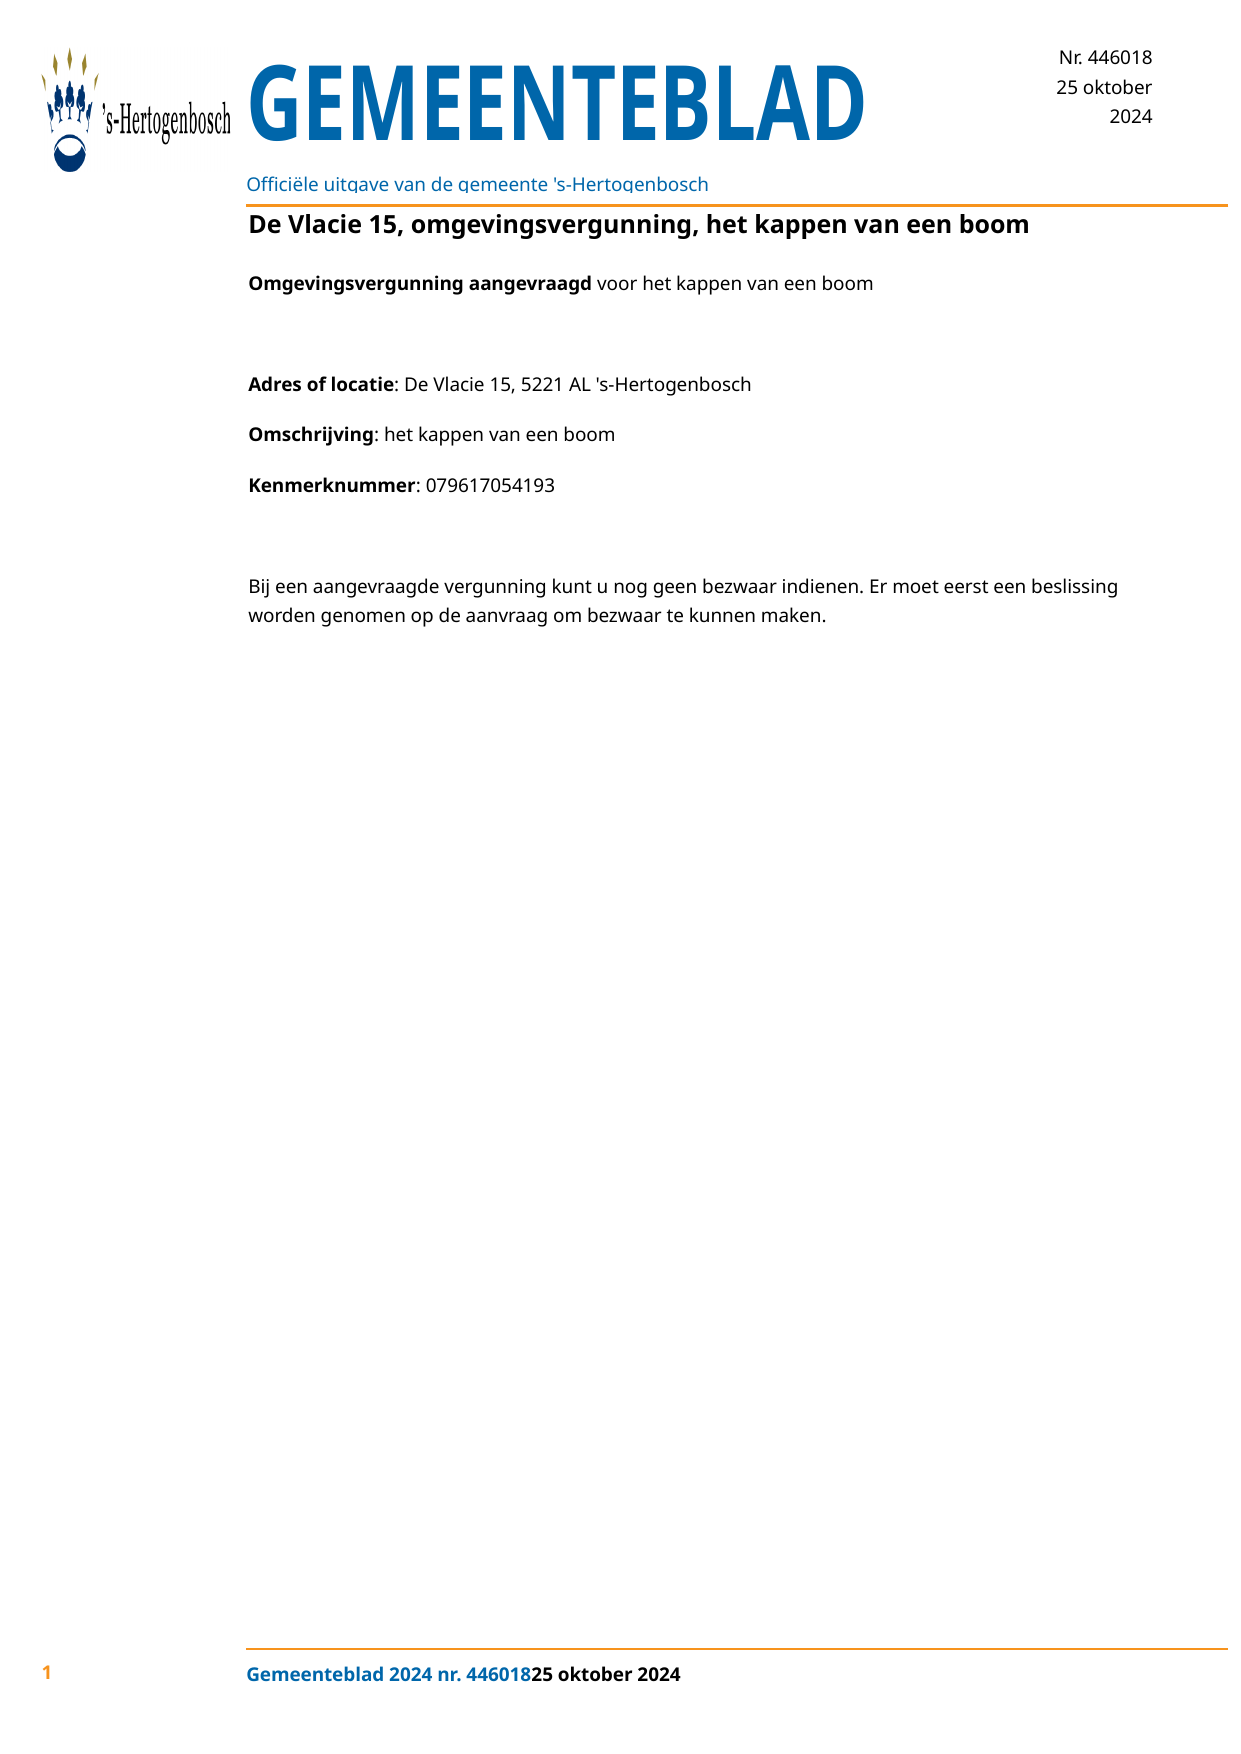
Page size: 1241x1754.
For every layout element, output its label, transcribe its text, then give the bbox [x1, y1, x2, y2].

text Omschrijving: het kappen van een boom [248, 422, 1152, 447]
text Adres of locatie: De Vlacie 15, 5221 AL 's-Hertogenbosch [248, 371, 1152, 397]
text Omgevingsvergunning aangevraagd voor het kappen van een boom [248, 270, 1152, 296]
text De Vlacie 15, omgevingsvergunning, het kappen van een boom [248, 207, 1152, 241]
text Bij een aangevraagde vergunning kunt u nog geen bezwaar indienen. Er moet eerst een beslissing worden genomen op de aanvraag om bezwaar te kunnen maken. [248, 573, 1152, 628]
picture [41, 47, 231, 172]
text Kenmerknummer: 079617054193 [248, 472, 1152, 498]
